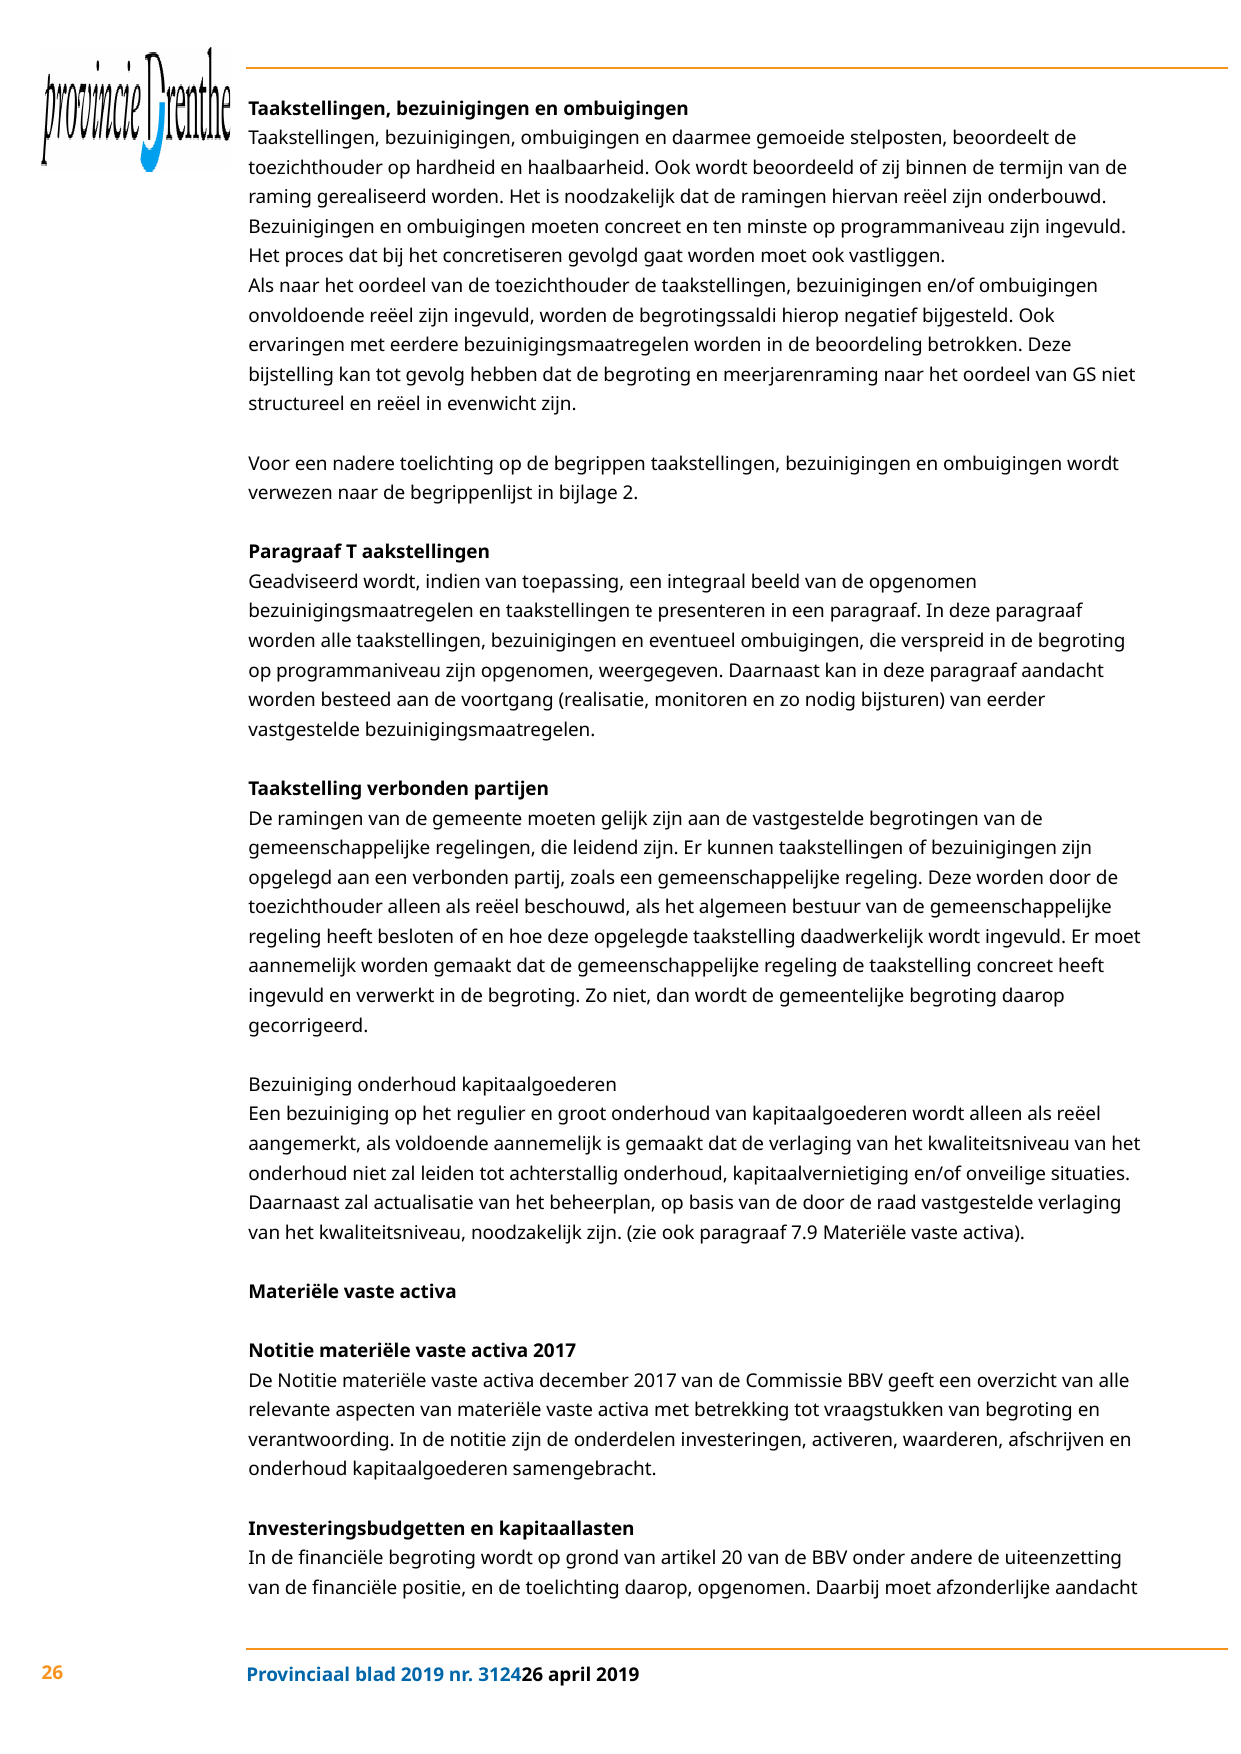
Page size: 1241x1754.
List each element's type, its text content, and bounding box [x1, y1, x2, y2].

text In de financiële begroting wordt op grond van artikel 20 van de BBV onder andere de uiteenzetting van de financiële positie, en de toelichting daarop, opgenomen. Daarbij moet afzonderlijke aandacht [248, 1544, 1152, 1600]
text Als naar het oordeel van de toezichthouder de taakstellingen, bezuinigingen en/of ombuigingen onvoldoende reëel zijn ingevuld, worden de begrotingssaldi hierop negatief bijgesteld. Ook ervaringen met eerdere bezuinigingsmaatregelen worden in de beoordeling betrokken. Deze bijstelling kan tot gevolg hebben dat de begroting en meerjarenraming naar het oordeel van GS niet structureel en reëel in evenwicht zijn. [248, 272, 1152, 416]
text Paragraaf T aakstellingen [248, 538, 1152, 564]
text De Notitie materiële vaste activa december 2017 van de Commissie BBV geeft een overzicht van alle relevante aspecten van materiële vaste activa met betrekking tot vraagstukken van begroting en verantwoording. In de notitie zijn de onderdelen investeringen, activeren, waarderen, afschrijven en onderhoud kapitaalgoederen samengebracht. [248, 1367, 1152, 1481]
text Materiële vaste activa [248, 1278, 1152, 1304]
text Investeringsbudgetten en kapitaallasten [248, 1515, 1152, 1541]
text Een bezuiniging op het regulier en groot onderhoud van kapitaalgoederen wordt alleen als reëel aangemerkt, als voldoende aannemelijk is gemaakt dat de verlaging van het kwaliteitsniveau van het onderhoud niet zal leiden tot achterstallig onderhoud, kapitaalvernietiging en/of onveilige situaties. Daarnaast zal actualisatie van het beheerplan, op basis van de door de raad vastgestelde verlaging van het kwaliteitsniveau, noodzakelijk zijn. (zie ook paragraaf 7.9 Materiële vaste activa). [248, 1101, 1152, 1245]
text Notitie materiële vaste activa 2017 [248, 1337, 1152, 1363]
text Taakstellingen, bezuinigingen en ombuigingen [248, 95, 1152, 121]
text De ramingen van de gemeente moeten gelijk zijn aan de vastgestelde begrotingen van de gemeenschappelijke regelingen, die leidend zijn. Er kunnen taakstellingen of bezuinigingen zijn opgelegd aan een verbonden partij, zoals een gemeenschappelijke regeling. Deze worden door de toezichthouder alleen als reëel beschouwd, als het algemeen bestuur van de gemeenschappelijke regeling heeft besloten of en hoe deze opgelegde taakstelling daadwerkelijk wordt ingevuld. Er moet aannemelijk worden gemaakt dat de gemeenschappelijke regeling de taakstelling concreet heeft ingevuld en verwerkt in de begroting. Zo niet, dan wordt de gemeentelijke begroting daarop gecorrigeerd. [248, 805, 1152, 1038]
text Taakstelling verbonden partijen [248, 775, 1152, 801]
text Geadviseerd wordt, indien van toepassing, een integraal beeld van de opgenomen bezuinigingsmaatregelen en taakstellingen te presenteren in een paragraaf. In deze paragraaf worden alle taakstellingen, bezuinigingen en eventueel ombuigingen, die verspreid in de begroting op programmaniveau zijn opgenomen, weergegeven. Daarnaast kan in deze paragraaf aandacht worden besteed aan de voortgang (realisatie, monitoren en zo nodig bijsturen) van eerder vastgestelde bezuinigingsmaatregelen. [248, 568, 1152, 742]
picture [41, 47, 231, 172]
text Voor een nadere toelichting op de begrippen taakstellingen, bezuinigingen en ombuigingen wordt verwezen naar de begrippenlijst in bijlage 2. [248, 450, 1152, 505]
text Bezuiniging onderhoud kapitaalgoederen [248, 1071, 1152, 1097]
text Taakstellingen, bezuinigingen, ombuigingen en daarmee gemoeide stelposten, beoordeelt de toezichthouder op hardheid en haalbaarheid. Ook wordt beoordeeld of zij binnen de termijn van de raming gerealiseerd worden. Het is noodzakelijk dat de ramingen hiervan reëel zijn onderbouwd. Bezuinigingen en ombuigingen moeten concreet en ten minste op programmaniveau zijn ingevuld. Het proces dat bij het concretiseren gevolgd gaat worden moet ook vastliggen. [248, 124, 1152, 268]
